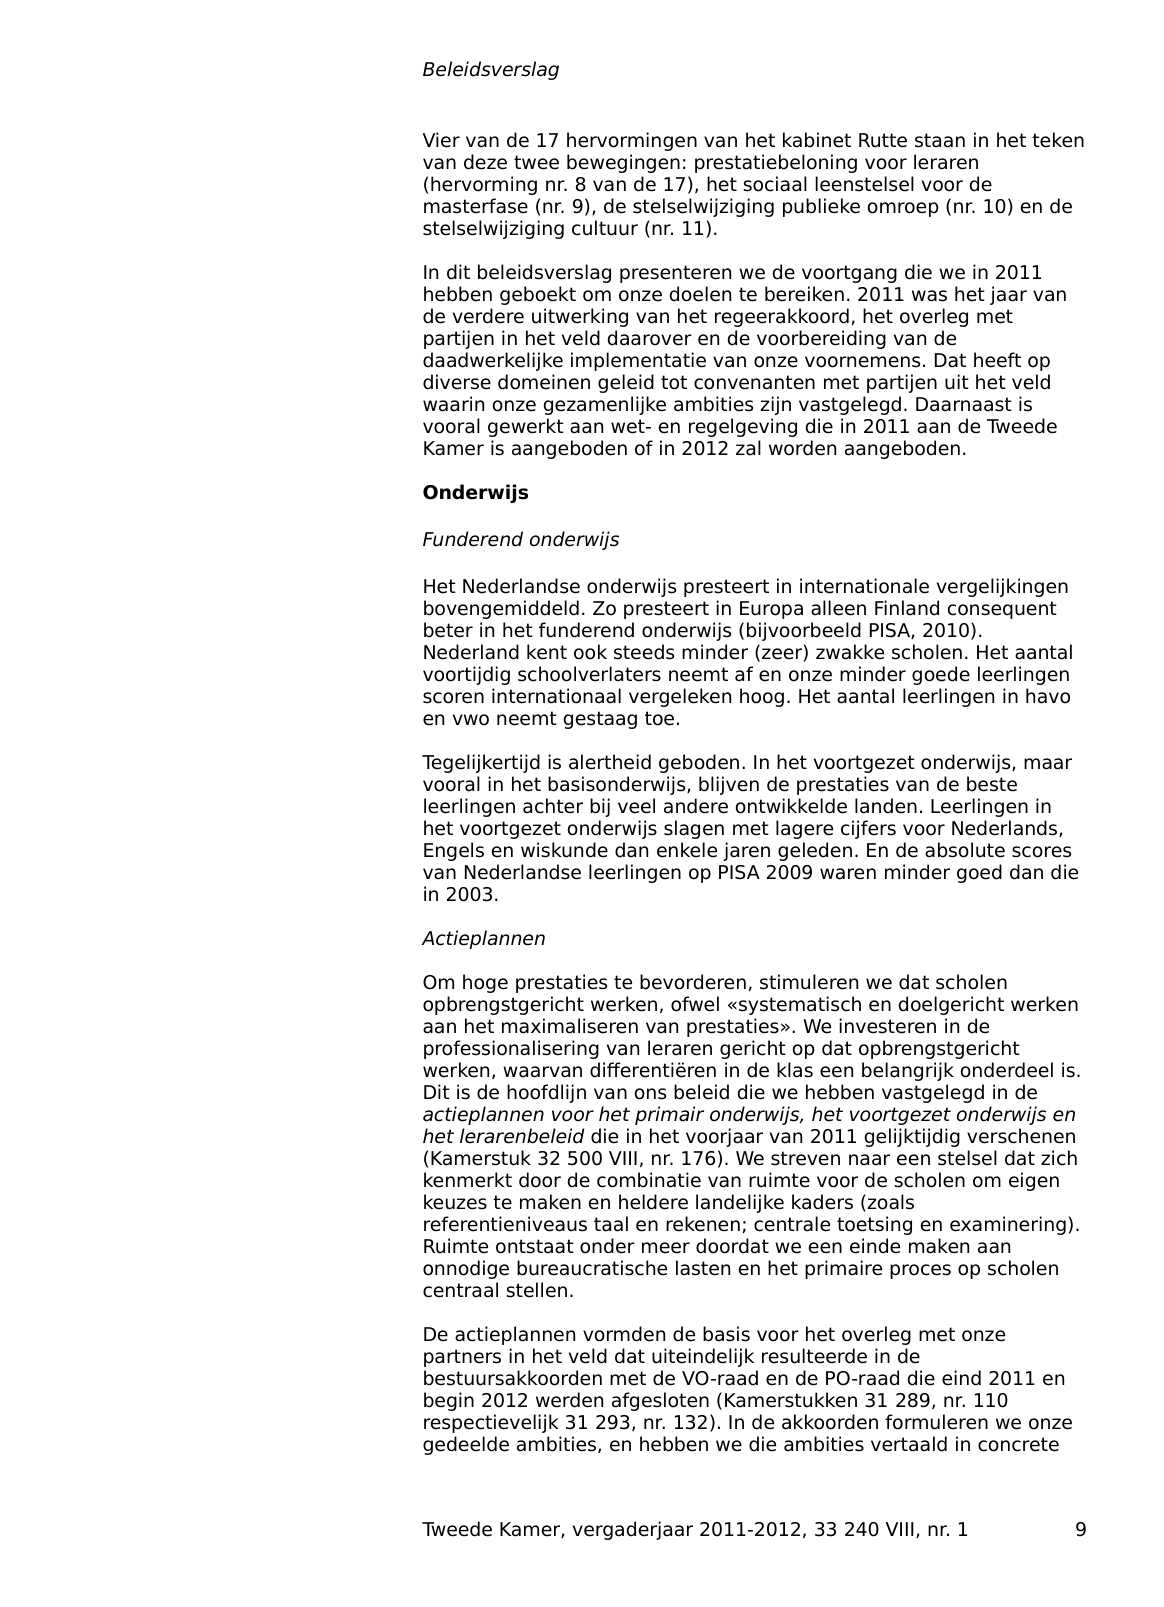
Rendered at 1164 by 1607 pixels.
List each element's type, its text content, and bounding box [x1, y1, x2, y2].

text Vier van de 17 hervormingen van het kabinet Rutte staan in het teken van deze twee bewegingen: prestatiebeloning voor leraren (hervorming nr. 8 van de 17), het sociaal leenstelsel voor de masterfase (nr. 9), de stelselwijziging publieke omroep (nr. 10) en de stelselwijziging cultuur (nr. 11). [422, 130, 1087, 240]
text De actieplannen vormden de basis voor het overleg met onze partners in het veld dat uiteindelijk resulteerde in de bestuursakkoorden met de VO-raad en de PO-raad die eind 2011 en begin 2012 werden afgesloten (Kamerstukken 31 289, nr. 110 respectievelijk 31 293, nr. 132). In de akkoorden formuleren we onze gedeelde ambities, en hebben we die ambities vertaald in concrete [422, 1324, 1087, 1456]
text Tegelijkertijd is alertheid geboden. In het voortgezet onderwijs, maar vooral in het basisonderwijs, blijven de prestaties van de beste leerlingen achter bij veel andere ontwikkelde landen. Leerlingen in het voortgezet onderwijs slagen met lagere cijfers voor Nederlands, Engels en wiskunde dan enkele jaren geleden. En de absolute scores van Nederlandse leerlingen op PISA 2009 waren minder goed dan die in 2003. [422, 752, 1087, 906]
text Het Nederlandse onderwijs presteert in internationale vergelijkingen bovengemiddeld. Zo presteert in Europa alleen Finland consequent beter in het funderend onderwijs (bijvoorbeeld PISA, 2010). Nederland kent ook steeds minder (zeer) zwakke scholen. Het aantal voortijdig schoolverlaters neemt af en onze minder goede leerlingen scoren internationaal vergeleken hoog. Het aantal leerlingen in havo en vwo neemt gestaag toe. [422, 576, 1087, 730]
text Om hoge prestaties te bevorderen, stimuleren we dat scholen opbrengstgericht werken, ofwel «systematisch en doelgericht werken aan het maximaliseren van prestaties». We investeren in de professionalisering van leraren gericht op dat opbrengstgericht werken, waarvan differentiëren in de klas een belangrijk onderdeel is. Dit is de hoofdlijn van ons beleid die we hebben vastgelegd in de actieplannen voor het primair onderwijs, het voortgezet onderwijs en het lerarenbeleid die in het voorjaar van 2011 gelijktijdig verschenen (Kamerstuk 32 500 VIII, nr. 176). We streven naar een stelsel dat zich kenmerkt door de combinatie van ruimte voor de scholen om eigen keuzes te maken en heldere landelijke kaders (zoals referentieniveaus taal en rekenen; centrale toetsing en examinering). Ruimte ontstaat onder meer doordat we een einde maken aan onnodige bureaucratische lasten en het primaire proces op scholen centraal stellen. [422, 972, 1087, 1302]
text In dit beleidsverslag presenteren we de voortgang die we in 2011 hebben geboekt om onze doelen te bereiken. 2011 was het jaar van de verdere uitwerking van het regeerakkoord, het overleg met partijen in het veld daarover en de voorbereiding van de daadwerkelijke implementatie van onze voornemens. Dat heeft op diverse domeinen geleid tot convenanten met partijen uit het veld waarin onze gezamenlijke ambities zijn vastgelegd. Daarnaast is vooral gewerkt aan wet- en regelgeving die in 2011 aan de Tweede Kamer is aangeboden of in 2012 zal worden aangeboden. [422, 262, 1087, 460]
subtitle Funderend onderwijs [422, 529, 1087, 551]
subtitle Onderwijs [422, 482, 1087, 504]
subtitle Actieplannen [422, 928, 1087, 950]
